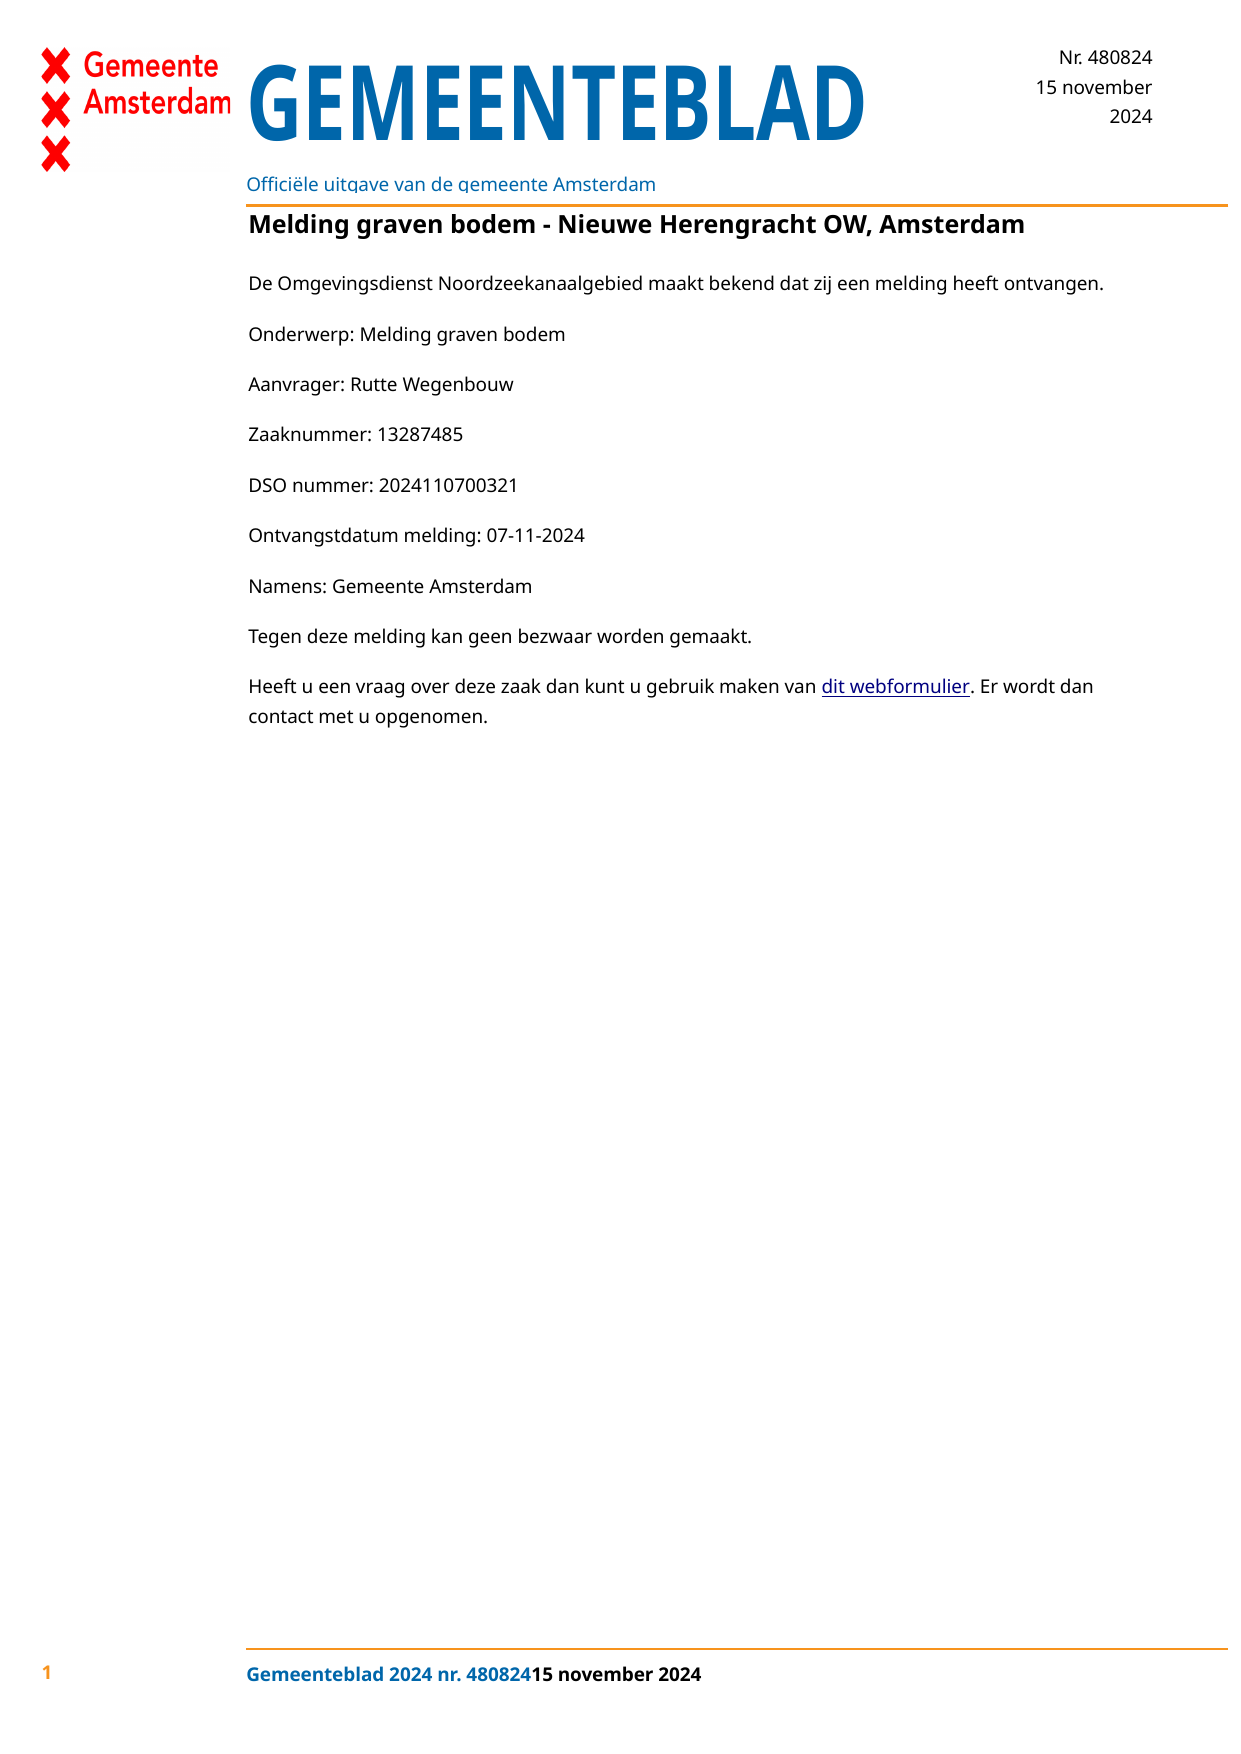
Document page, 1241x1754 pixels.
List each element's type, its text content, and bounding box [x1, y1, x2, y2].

text Melding graven bodem - Nieuwe Herengracht OW, Amsterdam [248, 207, 1152, 241]
text Aanvrager: Rutte Wegenbouw [248, 371, 1152, 397]
text Heeft u een vraag over deze zaak dan kunt u gebruik maken van dit webformulier. Er wordt dan contact met u opgenomen. [248, 674, 1152, 729]
text Zaaknummer: 13287485 [248, 422, 1152, 447]
text Onderwerp: Melding graven bodem [248, 321, 1152, 346]
text Ontvangstdatum melding: 07-11-2024 [248, 522, 1152, 548]
text Tegen deze melding kan geen bezwaar worden gemaakt. [248, 623, 1152, 649]
text Namens: Gemeente Amsterdam [248, 573, 1152, 598]
text DSO nummer: 2024110700321 [248, 472, 1152, 498]
picture [41, 47, 231, 172]
text De Omgevingsdienst Noordzeekanaalgebied maakt bekend dat zij een melding heeft ontvangen. [248, 270, 1152, 296]
